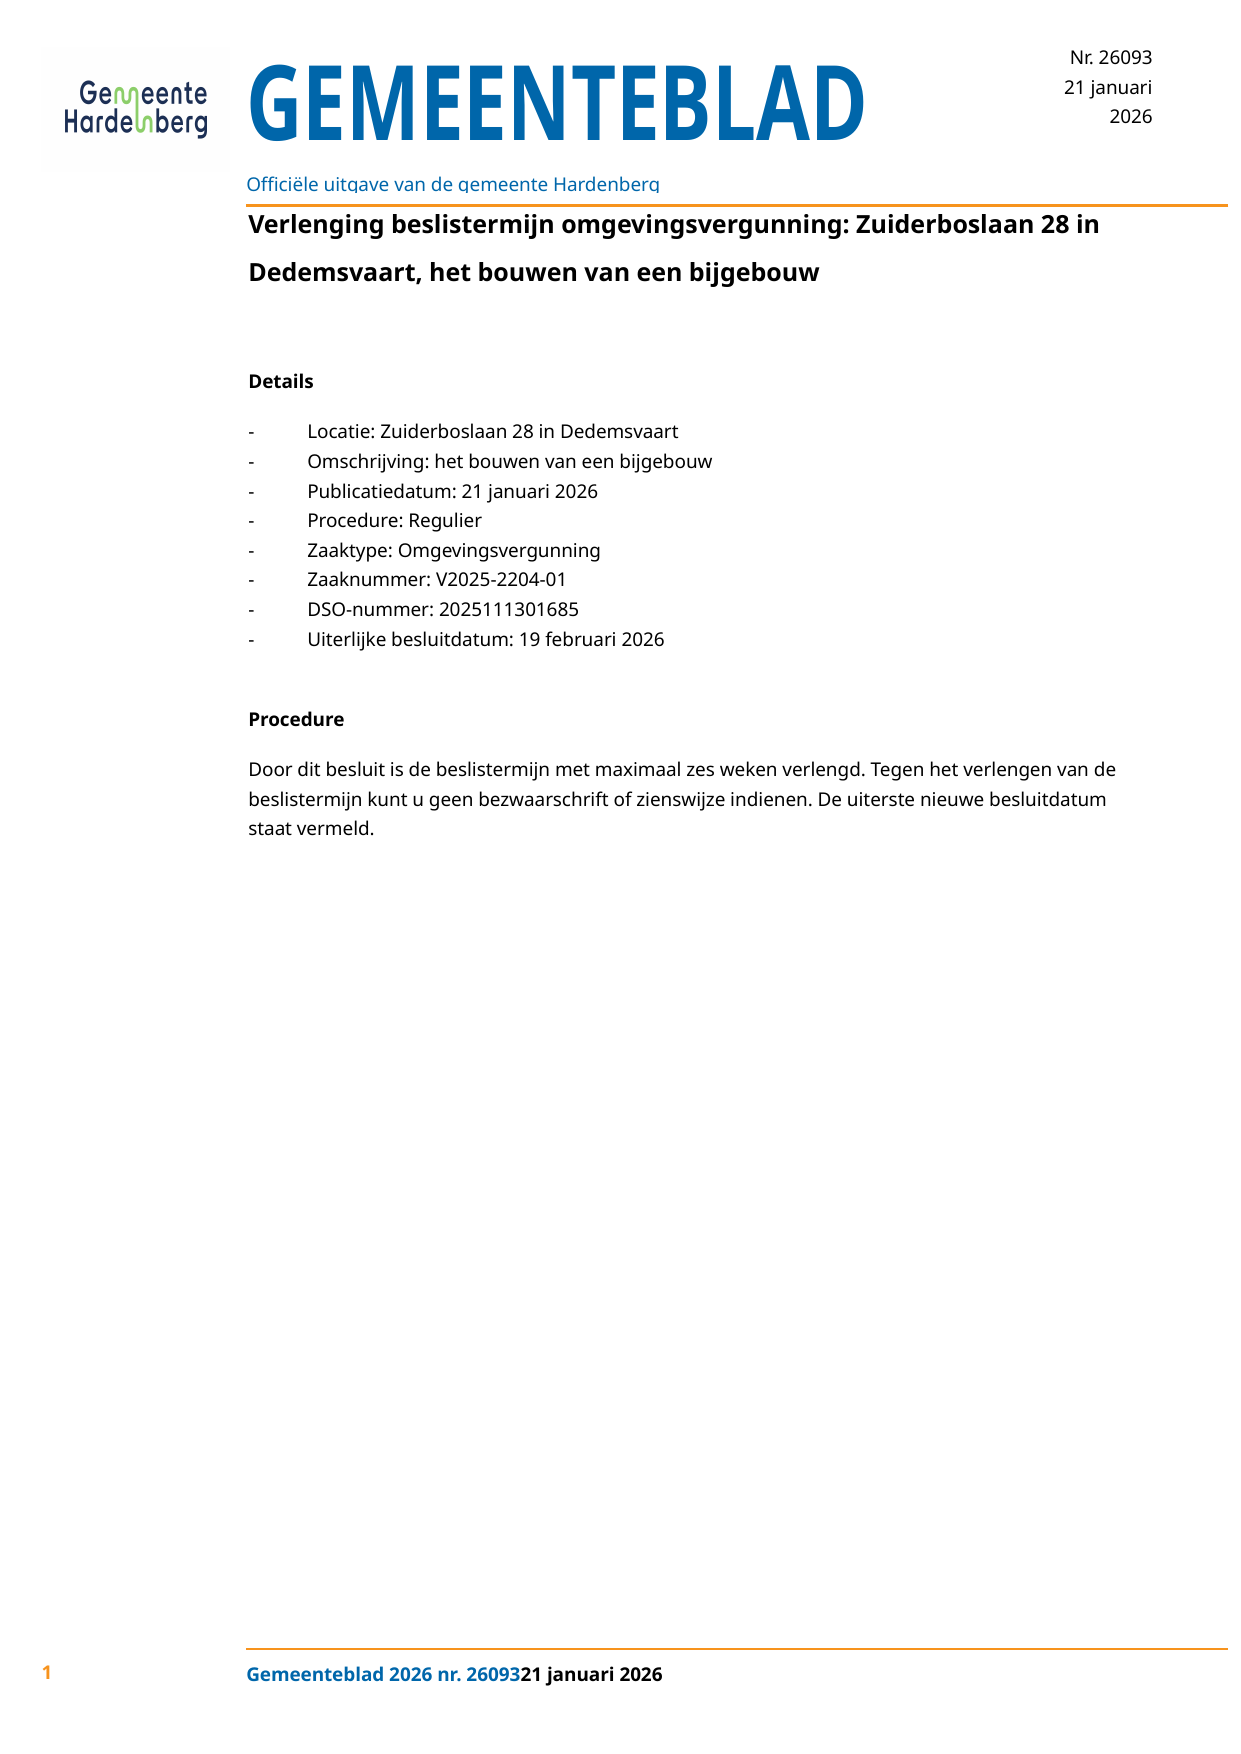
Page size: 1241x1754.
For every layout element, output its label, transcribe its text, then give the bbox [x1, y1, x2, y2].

list Procedure: Regulier [248, 507, 1152, 533]
text Verlenging beslistermijn omgevingsvergunning: Zuiderboslaan 28 in Dedemsvaart, het bouwen van een bijgebouw [248, 207, 1152, 288]
list Zaaknummer: V2025-2204-01 [248, 567, 1152, 592]
text Procedure [248, 706, 1152, 732]
list DSO-nummer: 2025111301685 [248, 596, 1152, 622]
picture [41, 47, 231, 172]
list Uiterlijke besluitdatum: 19 februari 2026 [248, 626, 1152, 652]
list Zaaktype: Omgevingsvergunning [248, 537, 1152, 563]
text Details [248, 368, 1152, 394]
list Locatie: Zuiderboslaan 28 in Dedemsvaart [248, 419, 1152, 444]
list Omschrijving: het bouwen van een bijgebouw [248, 448, 1152, 474]
text Door dit besluit is de beslistermijn met maximaal zes weken verlengd. Tegen het verlengen van de beslistermijn kunt u geen bezwaarschrift of zienswijze indienen. De uiterste nieuwe besluitdatum staat vermeld. [248, 756, 1152, 841]
list Publicatiedatum: 21 januari 2026 [248, 478, 1152, 504]
